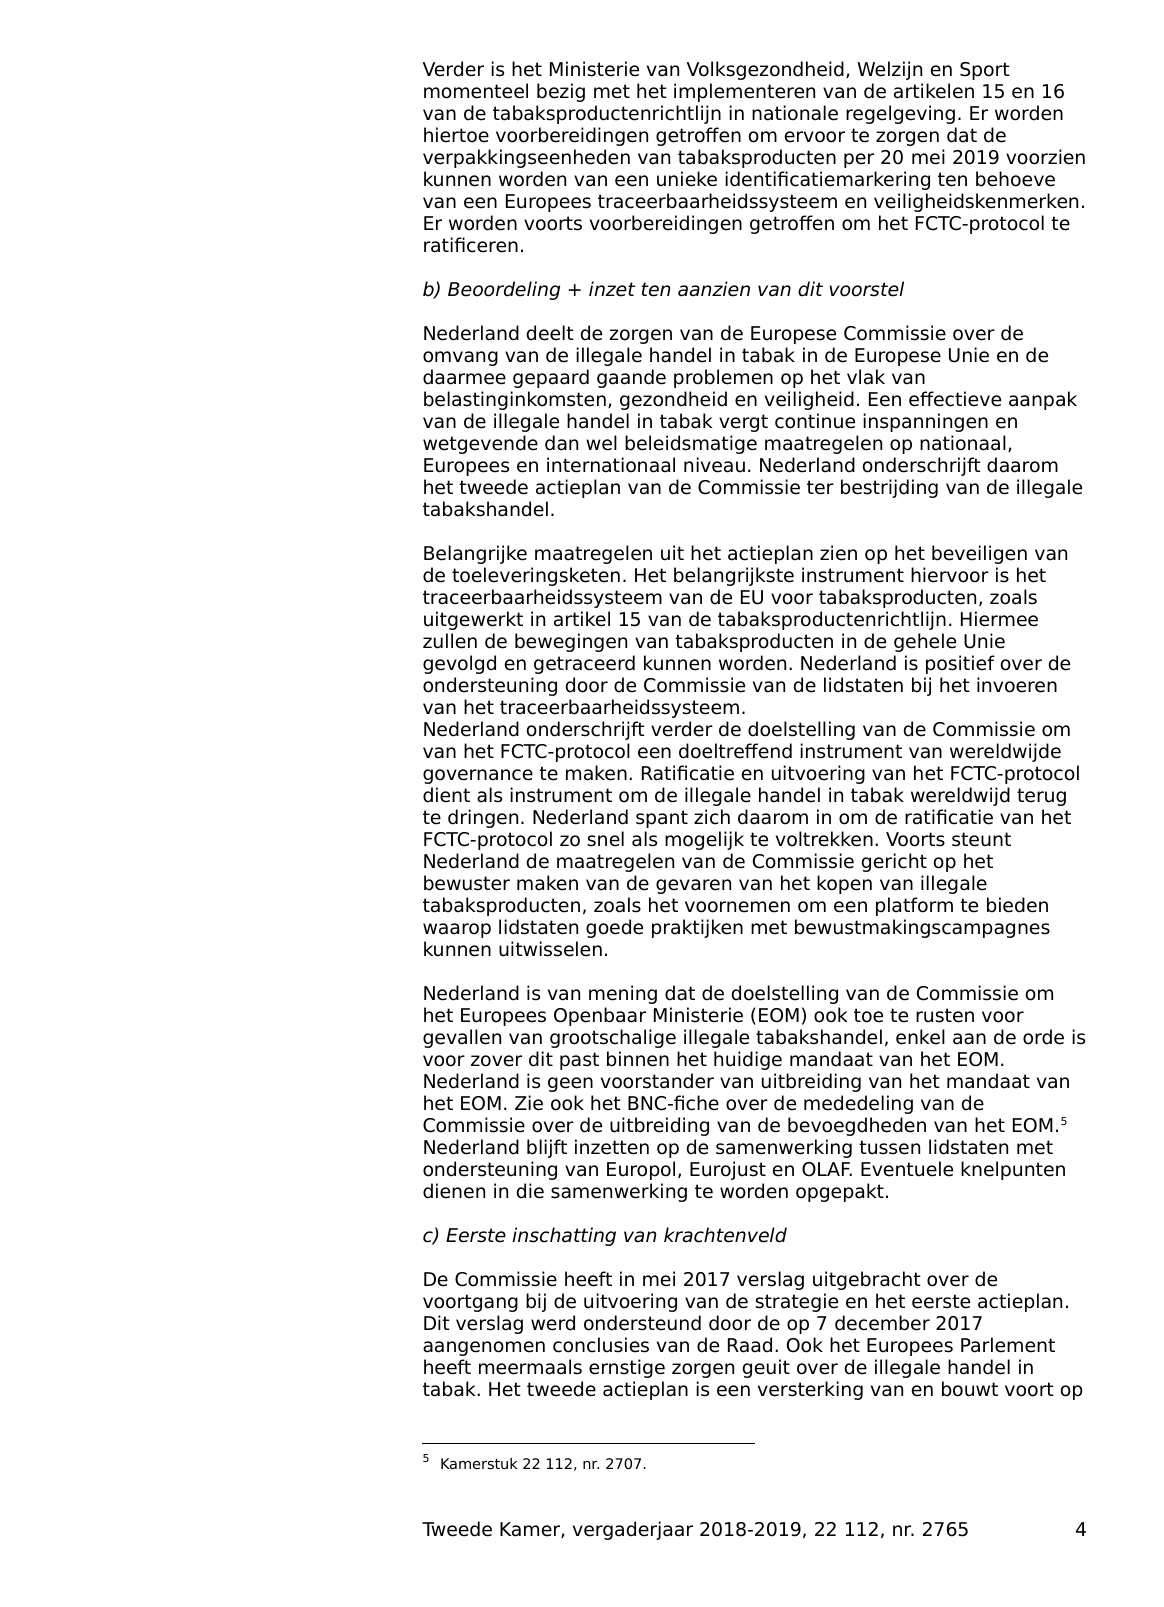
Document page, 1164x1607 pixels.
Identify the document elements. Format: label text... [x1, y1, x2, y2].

text Nederland onderschrijft verder de doelstelling van de Commissie om van het FCTC-protocol een doeltreffend instrument van wereldwijde governance te maken. Ratificatie en uitvoering van het FCTC-protocol dient als instrument om de illegale handel in tabak wereldwijd terug te dringen. Nederland spant zich daarom in om de ratificatie van het FCTC-protocol zo snel als mogelijk te voltrekken. Voorts steunt Nederland de maatregelen van de Commissie gericht op het bewuster maken van de gevaren van het kopen van illegale tabaksproducten, zoals het voornemen om een platform te bieden waarop lidstaten goede praktijken met bewustmakingscampagnes kunnen uitwisselen. [422, 719, 1087, 961]
text Nederland deelt de zorgen van de Europese Commissie over de omvang van de illegale handel in tabak in de Europese Unie en de daarmee gepaard gaande problemen op het vlak van belastinginkomsten, gezondheid en veiligheid. Een effectieve aanpak van de illegale handel in tabak vergt continue inspanningen en wetgevende dan wel beleidsmatige maatregelen op nationaal, Europees en internationaal niveau. Nederland onderschrijft daarom het tweede actieplan van de Commissie ter bestrijding van de illegale tabakshandel. [422, 323, 1087, 521]
text Belangrijke maatregelen uit het actieplan zien op het beveiligen van de toeleveringsketen. Het belangrijkste instrument hiervoor is het traceerbaarheidssysteem van de EU voor tabaksproducten, zoals uitgewerkt in artikel 15 van de tabaksproductenrichtlijn. Hiermee zullen de bewegingen van tabaksproducten in de gehele Unie gevolgd en getraceerd kunnen worden. Nederland is positief over de ondersteuning door de Commissie van de lidstaten bij het invoeren van het traceerbaarheidssysteem. [422, 543, 1087, 719]
text De Commissie heeft in mei 2017 verslag uitgebracht over de voortgang bij de uitvoering van de strategie en het eerste actieplan. Dit verslag werd ondersteund door de op 7 december 2017 aangenomen conclusies van de Raad. Ook het Europees Parlement heeft meermaals ernstige zorgen geuit over de illegale handel in tabak. Het tweede actieplan is een versterking van en bouwt voort op [422, 1269, 1087, 1401]
text Kamerstuk 22 112, nr. 2707. [422, 1452, 1087, 1474]
text Verder is het Ministerie van Volksgezondheid, Welzijn en Sport momenteel bezig met het implementeren van de artikelen 15 en 16 van de tabaksproductenrichtlijn in nationale regelgeving. Er worden hiertoe voorbereidingen getroffen om ervoor te zorgen dat de verpakkingseenheden van tabaksproducten per 20 mei 2019 voorzien kunnen worden van een unieke identificatiemarkering ten behoeve van een Europees traceerbaarheidssysteem en veiligheidskenmerken. Er worden voorts voorbereidingen getroffen om het FCTC-protocol te ratificeren. [422, 59, 1087, 257]
subtitle c) Eerste inschatting van krachtenveld [422, 1225, 1087, 1247]
text Nederland is van mening dat de doelstelling van de Commissie om het Europees Openbaar Ministerie (EOM) ook toe te rusten voor gevallen van grootschalige illegale tabakshandel, enkel aan de orde is voor zover dit past binnen het huidige mandaat van het EOM. Nederland is geen voorstander van uitbreiding van het mandaat van het EOM. Zie ook het BNC-fiche over de mededeling van de Commissie over de uitbreiding van de bevoegdheden van het EOM. Nederland blijft inzetten op de samenwerking tussen lidstaten met ondersteuning van Europol, Eurojust en OLAF. Eventuele knelpunten dienen in die samenwerking te worden opgepakt. [422, 983, 1087, 1203]
subtitle b) Beoordeling + inzet ten aanzien van dit voorstel [422, 279, 1087, 301]
